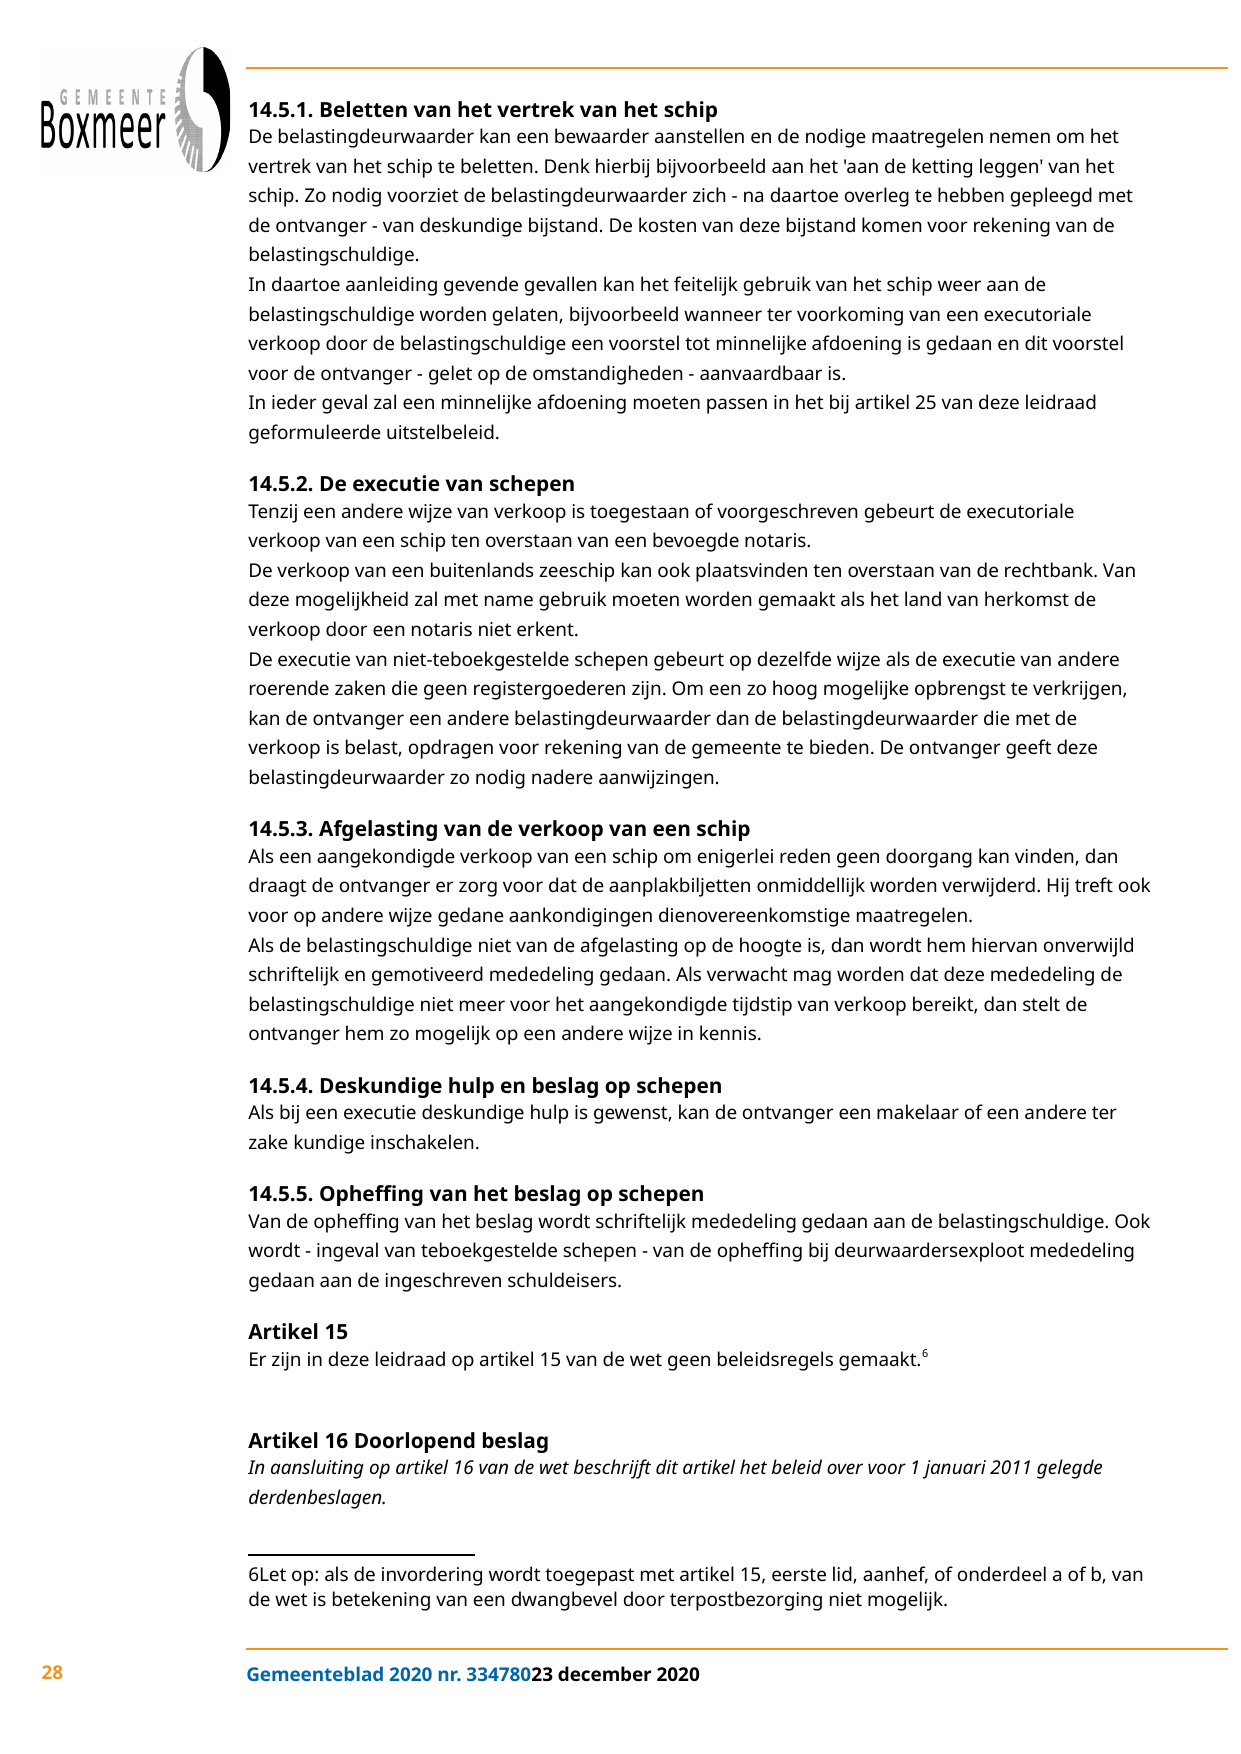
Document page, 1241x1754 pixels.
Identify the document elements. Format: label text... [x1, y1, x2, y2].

picture [41, 47, 231, 172]
text Er zijn in deze leidraad op artikel 15 van de wet geen beleidsregels gemaakt. [248, 1346, 1152, 1372]
text 14.5.1. Beletten van het vertrek van het schip [248, 95, 1152, 123]
text De executie van niet-teboekgestelde schepen gebeurt op dezelfde wijze als de executie van andere roerende zaken die geen registergoederen zijn. Om een zo hoog mogelijke opbrengst te verkrijgen, kan de ontvanger een andere belastingdeurwaarder dan de belastingdeurwaarder die met de verkoop is belast, opdragen voor rekening van de gemeente te bieden. De ontvanger geeft deze belastingdeurwaarder zo nodig nadere aanwijzingen. [248, 646, 1152, 790]
text Artikel 16 Doorlopend beslag [248, 1426, 1152, 1454]
text Tenzij een andere wijze van verkoop is toegestaan of voorgeschreven gebeurt de executoriale verkoop van een schip ten overstaan van een bevoegde notaris. [248, 498, 1152, 553]
text Als de belastingschuldige niet van de afgelasting op de hoogte is, dan wordt hem hiervan onverwijld schriftelijk en gemotiveerd mededeling gedaan. Als verwacht mag worden dat deze mededeling de belastingschuldige niet meer voor het aangekondigde tijdstip van verkoop bereikt, dan stelt de ontvanger hem zo mogelijk op een andere wijze in kennis. [248, 932, 1152, 1046]
text Let op: als de invordering wordt toegepast met artikel 15, eerste lid, aanhef, of onderdeel a of b, van de wet is betekening van een dwangbevel door terpostbezorging niet mogelijk. [248, 1561, 1152, 1612]
text De verkoop van een buitenlands zeeschip kan ook plaatsvinden ten overstaan van de rechtbank. Van deze mogelijkheid zal met name gebruik moeten worden gemaakt als het land van herkomst de verkoop door een notaris niet erkent. [248, 557, 1152, 642]
text 14.5.2. De executie van schepen [248, 469, 1152, 498]
text Van de opheffing van het beslag wordt schriftelijk mededeling gedaan aan de belastingschuldige. Ook wordt - ingeval van teboekgestelde schepen - van de opheffing bij deurwaardersexploot mededeling gedaan aan de ingeschreven schuldeisers. [248, 1208, 1152, 1293]
text 14.5.4. Deskundige hulp en beslag op schepen [248, 1071, 1152, 1099]
text Als bij een executie deskundige hulp is gewenst, kan de ontvanger een makelaar of een andere ter zake kundige inschakelen. [248, 1099, 1152, 1155]
text In daartoe aanleiding gevende gevallen kan het feitelijk gebruik van het schip weer aan de belastingschuldige worden gelaten, bijvoorbeeld wanneer ter voorkoming van een executoriale verkoop door de belastingschuldige een voorstel tot minnelijke afdoening is gedaan en dit voorstel voor de ontvanger - gelet op de omstandigheden - aanvaardbaar is. [248, 271, 1152, 386]
text De belastingdeurwaarder kan een bewaarder aanstellen en de nodige maatregelen nemen om het vertrek van het schip te beletten. Denk hierbij bijvoorbeeld aan het 'aan de ketting leggen' van het schip. Zo nodig voorziet de belastingdeurwaarder zich - na daartoe overleg te hebben gepleegd met de ontvanger - van deskundige bijstand. De kosten van deze bijstand komen voor rekening van de belastingschuldige. [248, 123, 1152, 267]
text Als een aangekondigde verkoop van een schip om enigerlei reden geen doorgang kan vinden, dan draagt de ontvanger er zorg voor dat de aanplakbiljetten onmiddellijk worden verwijderd. Hij treft ook voor op andere wijze gedane aankondigingen dienovereenkomstige maatregelen. [248, 843, 1152, 928]
text In aansluiting op artikel 16 van de wet beschrijft dit artikel het beleid over voor 1 januari 2011 gelegde derdenbeslagen. [248, 1454, 1152, 1509]
text 14.5.3. Afgelasting van de verkoop van een schip [248, 814, 1152, 843]
text Artikel 15 [248, 1317, 1152, 1346]
text In ieder geval zal een minnelijke afdoening moeten passen in het bij artikel 25 van deze leidraad geformuleerde uitstelbeleid. [248, 389, 1152, 445]
text 14.5.5. Opheffing van het beslag op schepen [248, 1179, 1152, 1208]
